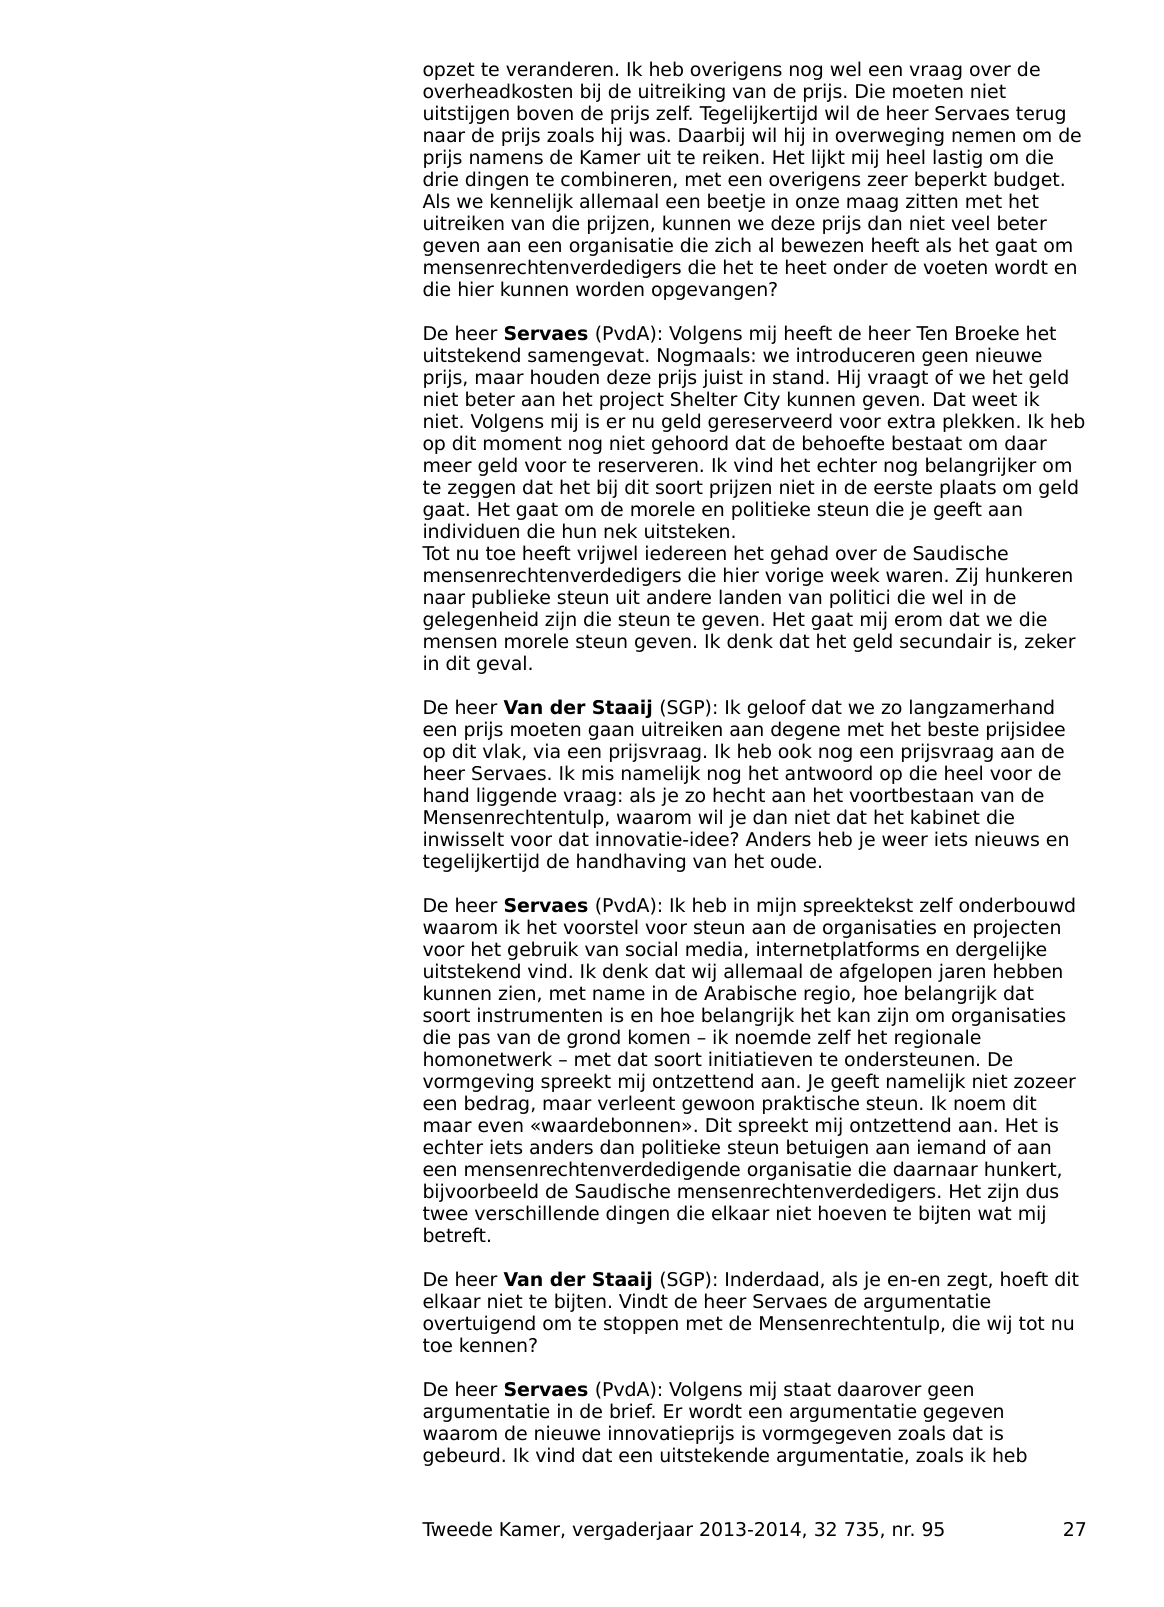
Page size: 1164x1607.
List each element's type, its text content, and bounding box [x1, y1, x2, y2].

text Tot nu toe heeft vrijwel iedereen het gehad over de Saudische mensenrechtenverdedigers die hier vorige week waren. Zij hunkeren naar publieke steun uit andere landen van politici die wel in de gelegenheid zijn die steun te geven. Het gaat mij erom dat we die mensen morele steun geven. Ik denk dat het geld secundair is, zeker in dit geval. [422, 543, 1087, 675]
text De heer Van der Staaij (SGP): Ik geloof dat we zo langzamerhand een prijs moeten gaan uitreiken aan degene met het beste prijsidee op dit vlak, via een prijsvraag. Ik heb ook nog een prijsvraag aan de heer Servaes. Ik mis namelijk nog het antwoord op die heel voor de hand liggende vraag: als je zo hecht aan het voortbestaan van de Mensenrechtentulp, waarom wil je dan niet dat het kabinet die inwisselt voor dat innovatie-idee? Anders heb je weer iets nieuws en tegelijkertijd de handhaving van het oude. [422, 697, 1087, 873]
text De heer Servaes (PvdA): Volgens mij heeft de heer Ten Broeke het uitstekend samengevat. Nogmaals: we introduceren geen nieuwe prijs, maar houden deze prijs juist in stand. Hij vraagt of we het geld niet beter aan het project Shelter City kunnen geven. Dat weet ik niet. Volgens mij is er nu geld gereserveerd voor extra plekken. Ik heb op dit moment nog niet gehoord dat de behoefte bestaat om daar meer geld voor te reserveren. Ik vind het echter nog belangrijker om te zeggen dat het bij dit soort prijzen niet in de eerste plaats om geld gaat. Het gaat om de morele en politieke steun die je geeft aan individuen die hun nek uitsteken. [422, 323, 1087, 543]
text De heer Van der Staaij (SGP): Inderdaad, als je en-en zegt, hoeft dit elkaar niet te bijten. Vindt de heer Servaes de argumentatie overtuigend om te stoppen met de Mensenrechtentulp, die wij tot nu toe kennen? [422, 1269, 1087, 1357]
text opzet te veranderen. Ik heb overigens nog wel een vraag over de overheadkosten bij de uitreiking van de prijs. Die moeten niet uitstijgen boven de prijs zelf. Tegelijkertijd wil de heer Servaes terug naar de prijs zoals hij was. Daarbij wil hij in overweging nemen om de prijs namens de Kamer uit te reiken. Het lijkt mij heel lastig om die drie dingen te combineren, met een overigens zeer beperkt budget. Als we kennelijk allemaal een beetje in onze maag zitten met het uitreiken van die prijzen, kunnen we deze prijs dan niet veel beter geven aan een organisatie die zich al bewezen heeft als het gaat om mensenrechtenverdedigers die het te heet onder de voeten wordt en die hier kunnen worden opgevangen? [422, 59, 1087, 301]
text De heer Servaes (PvdA): Ik heb in mijn spreektekst zelf onderbouwd waarom ik het voorstel voor steun aan de organisaties en projecten voor het gebruik van social media, internetplatforms en dergelijke uitstekend vind. Ik denk dat wij allemaal de afgelopen jaren hebben kunnen zien, met name in de Arabische regio, hoe belangrijk dat soort instrumenten is en hoe belangrijk het kan zijn om organisaties die pas van de grond komen – ik noemde zelf het regionale homonetwerk – met dat soort initiatieven te ondersteunen. De vormgeving spreekt mij ontzettend aan. Je geeft namelijk niet zozeer een bedrag, maar verleent gewoon praktische steun. Ik noem dit maar even «waardebonnen». Dit spreekt mij ontzettend aan. Het is echter iets anders dan politieke steun betuigen aan iemand of aan een mensenrechtenverdedigende organisatie die daarnaar hunkert, bijvoorbeeld de Saudische mensenrechtenverdedigers. Het zijn dus twee verschillende dingen die elkaar niet hoeven te bijten wat mij betreft. [422, 895, 1087, 1247]
text De heer Servaes (PvdA): Volgens mij staat daarover geen argumentatie in de brief. Er wordt een argumentatie gegeven waarom de nieuwe innovatieprijs is vormgegeven zoals dat is gebeurd. Ik vind dat een uitstekende argumentatie, zoals ik heb [422, 1379, 1087, 1467]
